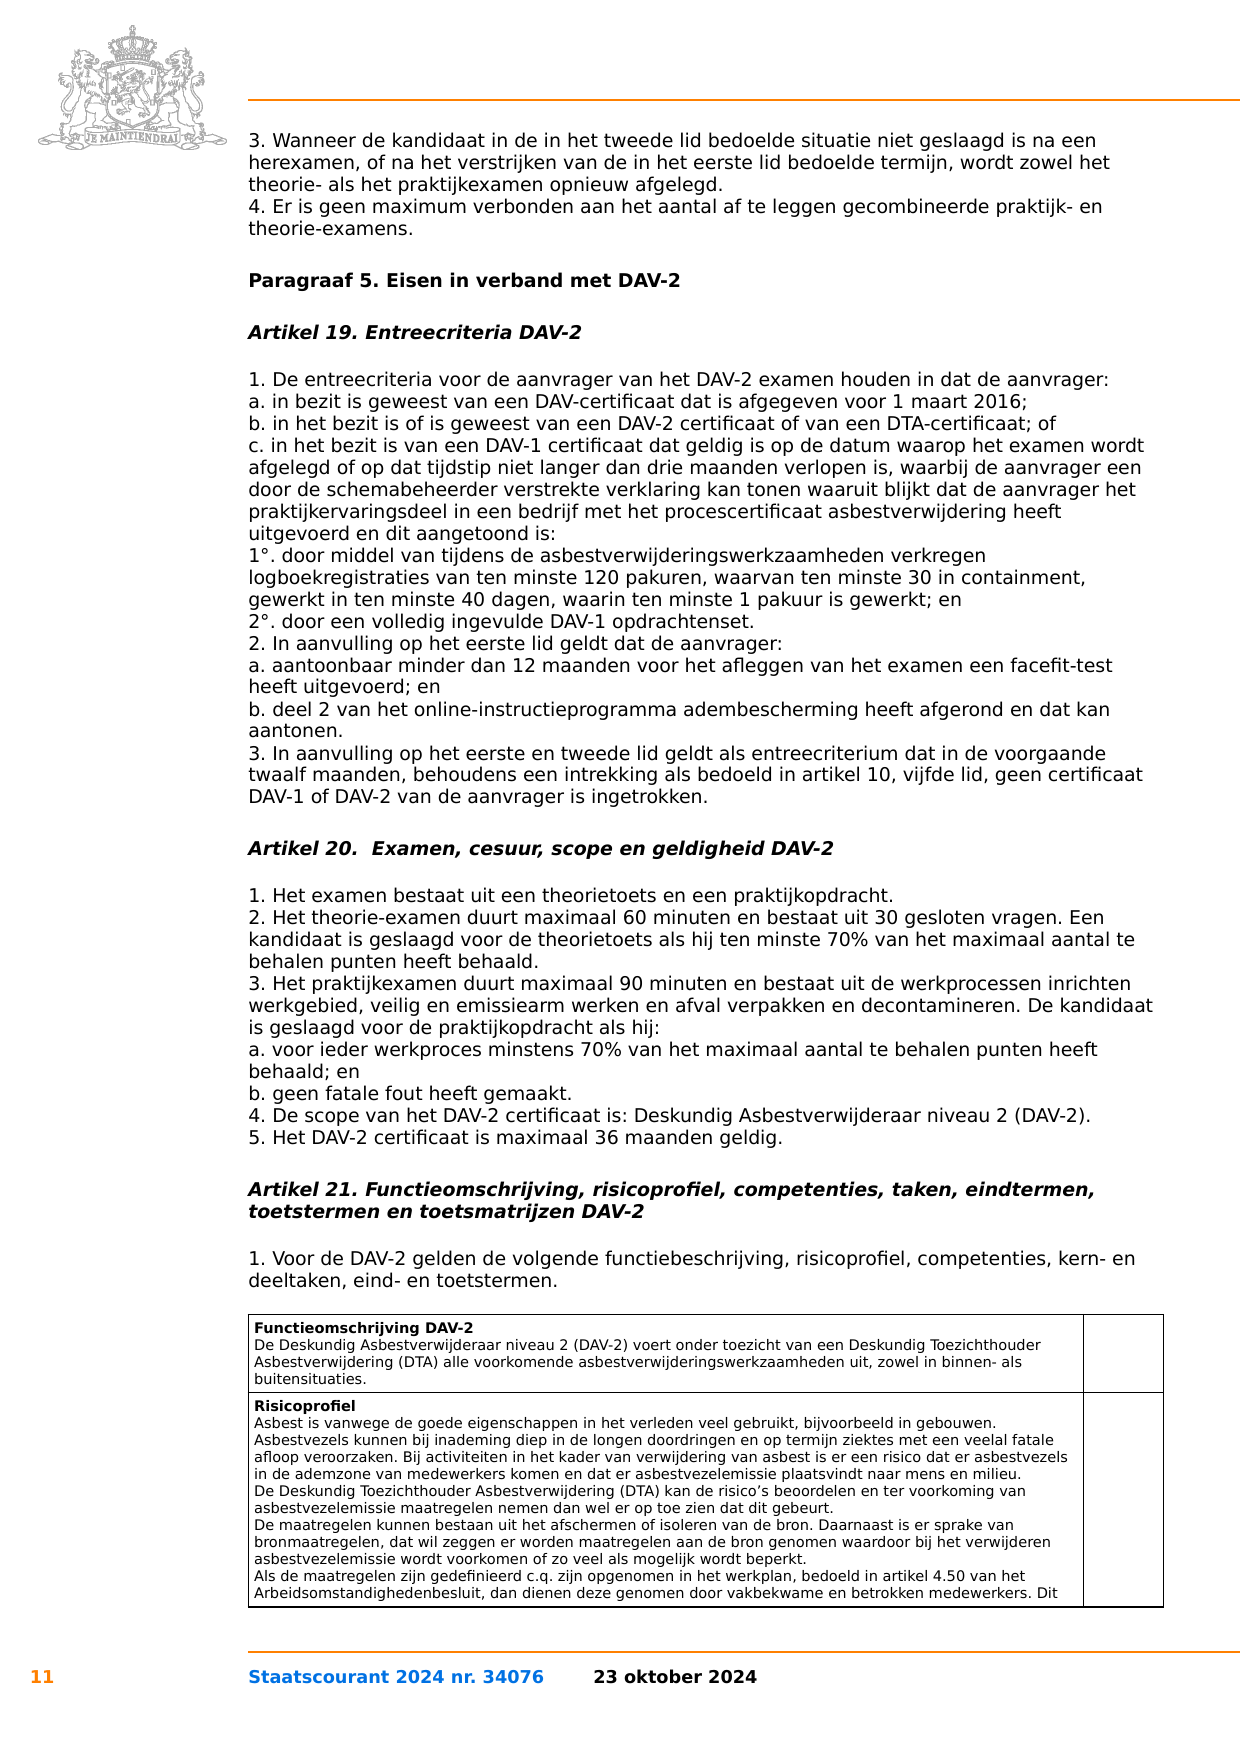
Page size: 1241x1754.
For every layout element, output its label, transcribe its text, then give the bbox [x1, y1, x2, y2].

text c. in het bezit is van een DAV-1 certificaat dat geldig is op de datum waarop het examen wordt afgelegd of op dat tijdstip niet langer dan drie maanden verlopen is, waarbij de aanvrager een door de schemabeheerder verstrekte verklaring kan tonen waaruit blijkt dat de aanvrager het praktijkervaringsdeel in een bedrijf met het procescertificaat asbestverwijdering heeft uitgevoerd en dit aangetoond is: [248, 435, 1163, 544]
text 1. Het examen bestaat uit een theorietoets en een praktijkopdracht. [248, 885, 1163, 907]
text a. voor ieder werkproces minstens 70% van het maximaal aantal te behalen punten heeft behaald; en [248, 1039, 1163, 1083]
text b. in het bezit is of is geweest van een DAV-2 certificaat of van een DTA-certificaat; of [248, 413, 1163, 435]
text 5. Het DAV-2 certificaat is maximaal 36 maanden geldig. [248, 1127, 1163, 1149]
text 1. De entreecriteria voor de aanvrager van het DAV-2 examen houden in dat de aanvrager: [248, 369, 1163, 391]
text b. deel 2 van het online-instructieprogramma adembescherming heeft afgerond en dat kan aantonen. [248, 698, 1163, 742]
text a. aantoonbaar minder dan 12 maanden voor het afleggen van het examen een facefit-test heeft uitgevoerd; en [248, 654, 1163, 698]
text 4. De scope van het DAV-2 certificaat is: Deskundig Asbestverwijderaar niveau 2 (DAV-2). [248, 1105, 1163, 1127]
text a. in bezit is geweest van een DAV-certificaat dat is afgegeven voor 1 maart 2016; [248, 391, 1163, 413]
table_header [1084, 1315, 1163, 1392]
subtitle Artikel 20. Examen, cesuur, scope en geldigheid DAV-2 [248, 838, 1163, 860]
table_cell [1084, 1393, 1163, 1606]
subtitle Artikel 19. Entreecriteria DAV-2 [248, 322, 1163, 344]
text 2°. door een volledig ingevulde DAV-1 opdrachtenset. [248, 611, 1163, 632]
text 1. Voor de DAV-2 gelden de volgende functiebeschrijving, risicoprofiel, competenties, kern- en deeltaken, eind- en toetstermen. [248, 1248, 1163, 1292]
text 3. Het praktijkexamen duurt maximaal 90 minuten en bestaat uit de werkprocessen inrichten werkgebied, veilig en emissiearm werken en afval verpakken en decontamineren. De kandidaat is geslaagd voor de praktijkopdracht als hij: [248, 973, 1163, 1039]
text 4. Er is geen maximum verbonden aan het aantal af te leggen gecombineerde praktijk- en theorie-examens. [248, 196, 1163, 240]
text 1°. door middel van tijdens de asbestverwijderingswerkzaamheden verkregen logboekregistraties van ten minste 120 pakuren, waarvan ten minste 30 in containment, gewerkt in ten minste 40 dagen, waarin ten minste 1 pakuur is gewerkt; en [248, 544, 1163, 611]
subtitle Artikel 21. Functieomschrijving, risicoprofiel, competenties, taken, eindtermen, toetstermen en toetsmatrijzen DAV-2 [248, 1179, 1163, 1223]
text 2. In aanvulling op het eerste lid geldt dat de aanvrager: [248, 632, 1163, 654]
text b. geen fatale fout heeft gemaakt. [248, 1083, 1163, 1105]
text 3. In aanvulling op het eerste en tweede lid geldt als entreecriterium dat in de voorgaande twaalf maanden, behoudens een intrekking als bedoeld in artikel 10, vijfde lid, geen certificaat DAV-1 of DAV-2 van de aanvrager is ingetrokken. [248, 742, 1163, 808]
table_header Functieomschrijving DAV-2 De Deskundig Asbestverwijderaar niveau 2 (DAV-2) voert onder toezicht van een Deskundig Toezichthouder Asbestverwijdering (DTA) alle voorkomende asbestverwijderingswerkzaamheden uit, zowel in binnen- als buitensituaties. [249, 1315, 1083, 1392]
text 3. Wanneer de kandidaat in de in het tweede lid bedoelde situatie niet geslaagd is na een herexamen, of na het verstrijken van de in het eerste lid bedoelde termijn, wordt zowel het theorie- als het praktijkexamen opnieuw afgelegd. [248, 130, 1163, 196]
table_cell Risicoprofiel Asbest is vanwege de goede eigenschappen in het verleden veel gebruikt, bijvoorbeeld in gebouwen. Asbestvezels kunnen bij inademing diep in de longen doordringen en op termijn ziektes met een veelal fatale afloop veroorzaken. Bij activiteiten in het kader van verwijdering van asbest is er een risico dat er asbestvezels in de ademzone van medewerkers komen en dat er asbestvezelemissie plaatsvindt naar mens en milieu. De Deskundig Toezichthouder Asbestverwijdering (DTA) kan de risico’s beoordelen en ter voorkoming van asbestvezelemissie maatregelen nemen dan wel er op toe zien dat dit gebeurt. De maatregelen kunnen bestaan uit het afschermen of isoleren van de bron. Daarnaast is er sprake van bronmaatregelen, dat wil zeggen er worden maatregelen aan de bron genomen waardoor bij het verwijderen asbestvezelemissie wordt voorkomen of zo veel als mogelijk wordt beperkt. Als de maatregelen zijn gedefinieerd c.q. zijn opgenomen in het werkplan, bedoeld in artikel 4.50 van het Arbeidsomstandighedenbesluit, dan dienen deze genomen door vakbekwame en betrokken medewerkers. Dit [249, 1393, 1083, 1606]
picture [38, 25, 227, 150]
text 2. Het theorie-examen duurt maximaal 60 minuten en bestaat uit 30 gesloten vragen. Een kandidaat is geslaagd voor de theorietoets als hij ten minste 70% van het maximaal aantal te behalen punten heeft behaald. [248, 907, 1163, 973]
subtitle Paragraaf 5. Eisen in verband met DAV-2 [248, 270, 1163, 292]
